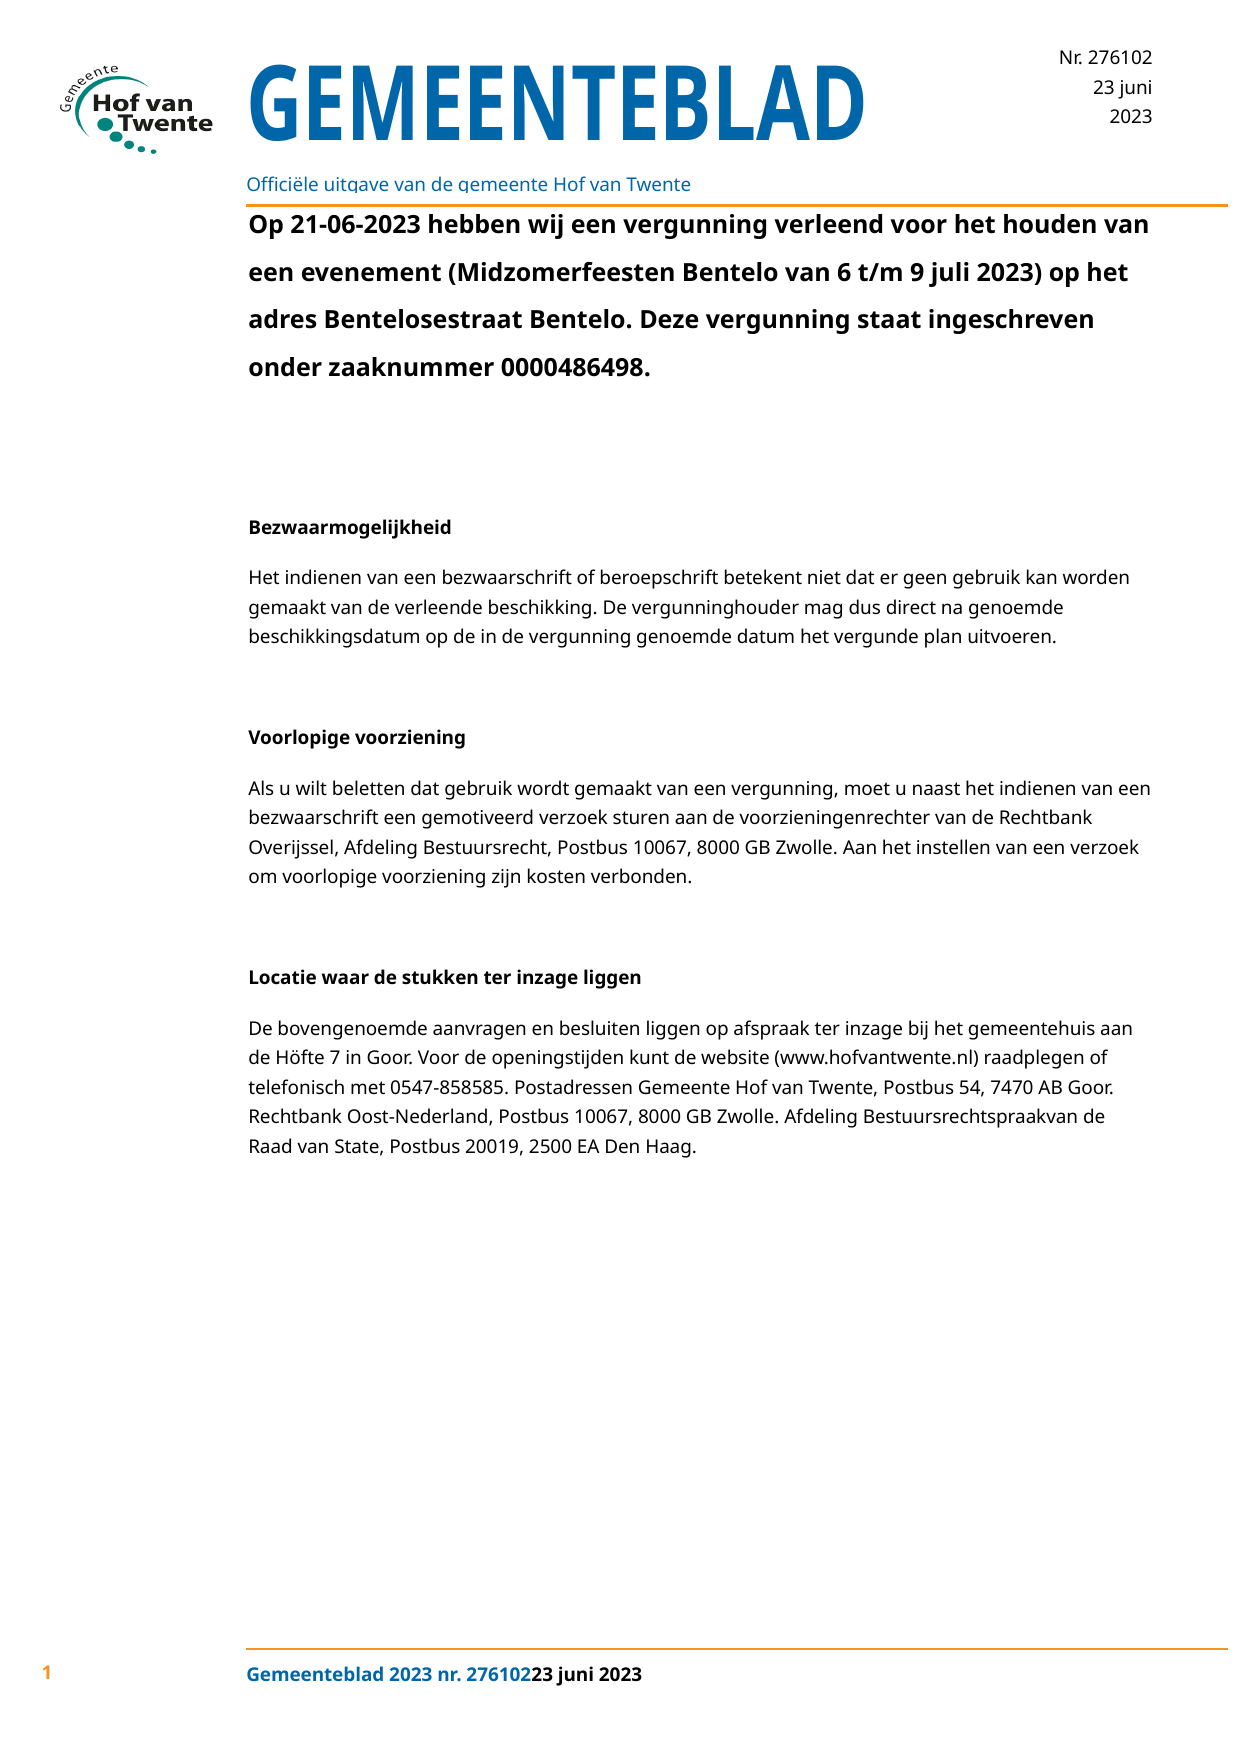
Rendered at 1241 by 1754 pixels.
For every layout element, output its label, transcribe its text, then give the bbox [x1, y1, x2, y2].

text Het indienen van een bezwaarschrift of beroepschrift betekent niet dat er geen gebruik kan worden gemaakt van de verleende beschikking. De vergunninghouder mag dus direct na genoemde beschikkingsdatum op de in de vergunning genoemde datum het vergunde plan uitvoeren. [248, 564, 1152, 649]
text Locatie waar de stukken ter inzage liggen [248, 964, 1152, 990]
text Bezwaarmogelijkheid [248, 514, 1152, 540]
picture [41, 47, 231, 172]
text Als u wilt beletten dat gebruik wordt gemaakt van een vergunning, moet u naast het indienen van een bezwaarschrift een gemotiveerd verzoek sturen aan de voorzieningenrechter van de Rechtbank Overijssel, Afdeling Bestuursrecht, Postbus 10067, 8000 GB Zwolle. Aan het instellen van een verzoek om voorlopige voorziening zijn kosten verbonden. [248, 775, 1152, 889]
text Voorlopige voorziening [248, 724, 1152, 750]
text Op 21-06-2023 hebben wij een vergunning verleend voor het houden van een evenement (Midzomerfeesten Bentelo van 6 t/m 9 juli 2023) op het adres Bentelosestraat Bentelo. Deze vergunning staat ingeschreven onder zaaknummer 0000486498. [248, 207, 1152, 384]
text De bovengenoemde aanvragen en besluiten liggen op afspraak ter inzage bij het gemeentehuis aan de Höfte 7 in Goor. Voor de openingstijden kunt de website (www.hofvantwente.nl) raadplegen of telefonisch met 0547-858585. Postadressen Gemeente Hof van Twente, Postbus 54, 7470 AB Goor. Rechtbank Oost-Nederland, Postbus 10067, 8000 GB Zwolle. Afdeling Bestuursrechtspraakvan de Raad van State, Postbus 20019, 2500 EA Den Haag. [248, 1015, 1152, 1159]
